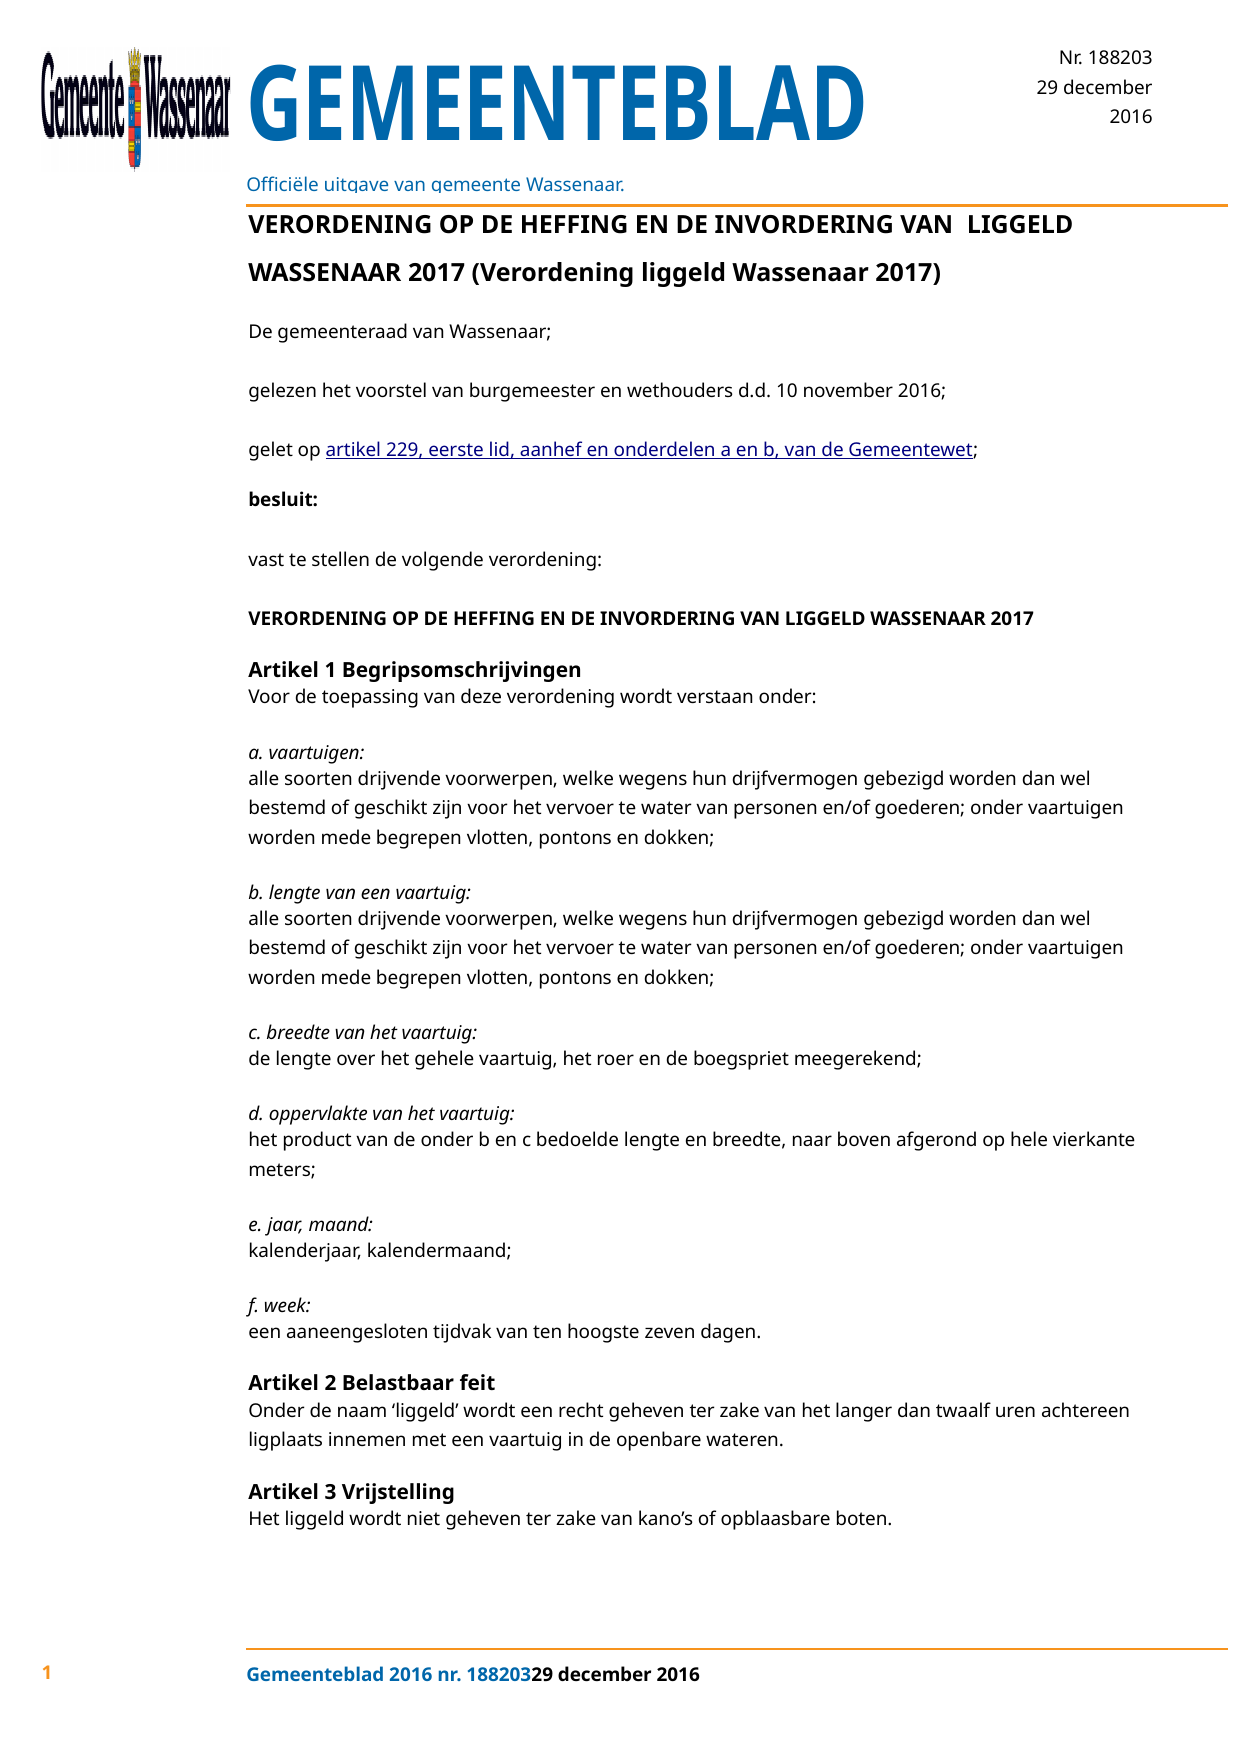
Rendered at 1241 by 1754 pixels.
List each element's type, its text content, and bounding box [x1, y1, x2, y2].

text kalenderjaar, kalendermaand; [248, 1237, 1152, 1263]
text VERORDENING OP DE HEFFING EN DE INVORDERING VAN LIGGELD WASSENAAR 2017 (Verordening liggeld Wassenaar 2017) [248, 207, 1152, 288]
text gelezen het voorstel van burgemeester en wethouders d.d. 10 november 2016; [248, 377, 1152, 403]
text alle soorten drijvende voorwerpen, welke wegens hun drijfvermogen gebezigd worden dan wel bestemd of geschikt zijn voor het vervoer te water van personen en/of goederen; onder vaartuigen worden mede begrepen vlotten, pontons en dokken; [248, 905, 1152, 990]
text het product van de onder b en c bedoelde lengte en breedte, naar boven afgerond op hele vierkante meters; [248, 1126, 1152, 1182]
text besluit: [248, 487, 1152, 512]
text vast te stellen de volgende verordening: [248, 546, 1152, 571]
text Artikel 2 Belastbaar feit [248, 1368, 1152, 1397]
text Artikel 1 Begripsomschrijvingen [248, 655, 1152, 684]
text VERORDENING OP DE HEFFING EN DE INVORDERING VAN LIGGELD WASSENAAR 2017 [248, 605, 1152, 631]
picture [41, 47, 231, 172]
text e. jaar, maand: [248, 1211, 1152, 1237]
text d. oppervlakte van het vaartuig: [248, 1101, 1152, 1126]
text alle soorten drijvende voorwerpen, welke wegens hun drijfvermogen gebezigd worden dan wel bestemd of geschikt zijn voor het vervoer te water van personen en/of goederen; onder vaartuigen worden mede begrepen vlotten, pontons en dokken; [248, 765, 1152, 850]
text c. breedte van het vaartuig: [248, 1019, 1152, 1045]
text een aaneengesloten tijdvak van ten hoogste zeven dagen. [248, 1318, 1152, 1344]
text Onder de naam ‘liggeld’ wordt een recht geheven ter zake van het langer dan twaalf uren achtereen ligplaats innemen met een vaartuig in de openbare wateren. [248, 1397, 1152, 1452]
text de lengte over het gehele vaartuig, het roer en de boegspriet meegerekend; [248, 1045, 1152, 1071]
text gelet op artikel 229, eerste lid, aanhef en onderdelen a en b, van de Gemeentewet; [248, 436, 1152, 462]
text b. lengte van een vaartuig: [248, 879, 1152, 905]
text Het liggeld wordt niet geheven ter zake van kano’s of opblaasbare boten. [248, 1505, 1152, 1531]
text De gemeenteraad van Wassenaar; [248, 318, 1152, 344]
text Voor de toepassing van deze verordening wordt verstaan onder: [248, 684, 1152, 709]
text Artikel 3 Vrijstelling [248, 1477, 1152, 1505]
text f. week: [248, 1292, 1152, 1318]
text a. vaartuigen: [248, 739, 1152, 765]
